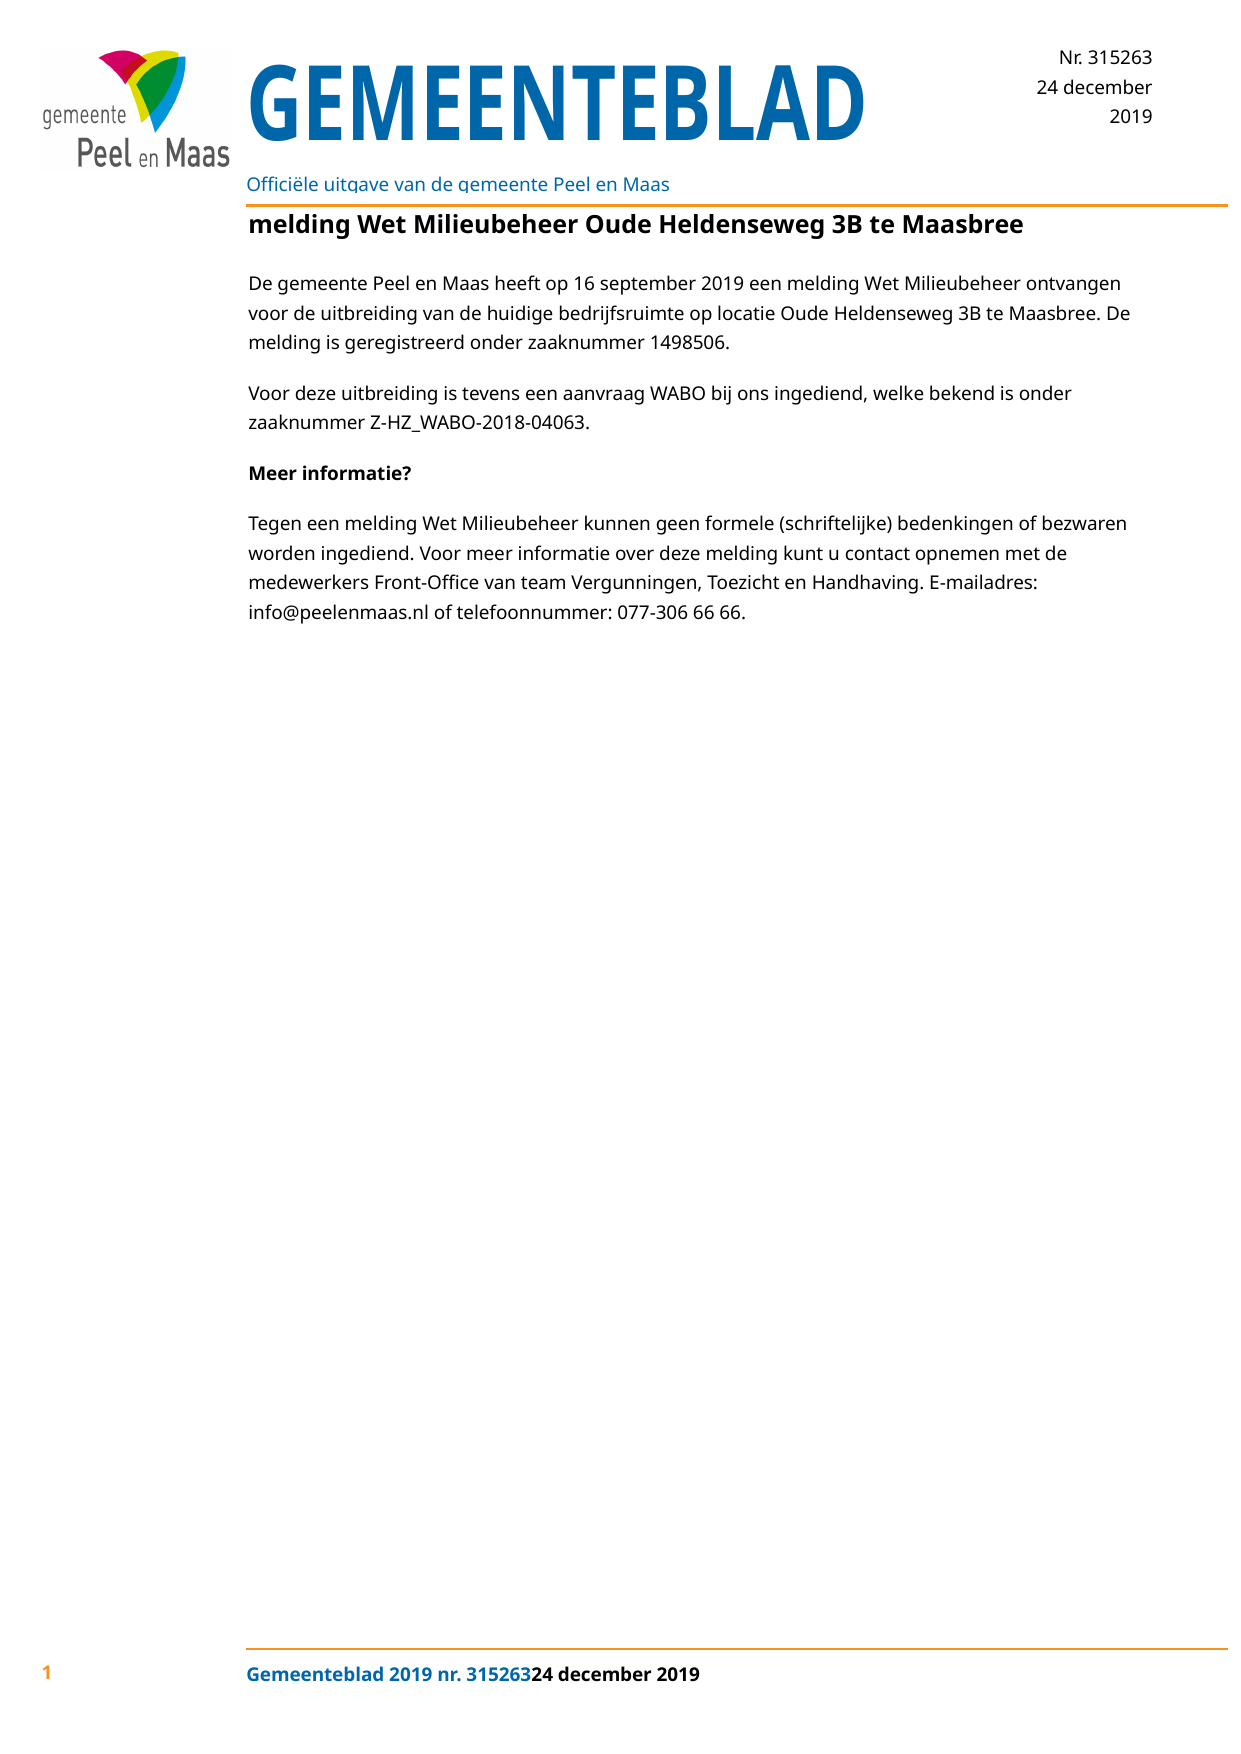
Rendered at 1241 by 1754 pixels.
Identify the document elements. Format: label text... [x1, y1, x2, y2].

text melding Wet Milieubeheer Oude Heldenseweg 3B te Maasbree [248, 207, 1152, 241]
text Tegen een melding Wet Milieubeheer kunnen geen formele (schriftelijke) bedenkingen of bezwaren worden ingediend. Voor meer informatie over deze melding kunt u contact opnemen met de medewerkers Front-Office van team Vergunningen, Toezicht en Handhaving. E-mailadres: info@peelenmaas.nl of telefoonnummer: 077-306 66 66. [248, 510, 1152, 625]
text Voor deze uitbreiding is tevens een aanvraag WABO bij ons ingediend, welke bekend is onder zaaknummer Z-HZ_WABO-2018-04063. [248, 380, 1152, 435]
picture [41, 47, 231, 172]
text Meer informatie? [248, 460, 1152, 486]
text De gemeente Peel en Maas heeft op 16 september 2019 een melding Wet Milieubeheer ontvangen voor de uitbreiding van de huidige bedrijfsruimte op locatie Oude Heldenseweg 3B te Maasbree. De melding is geregistreerd onder zaaknummer 1498506. [248, 270, 1152, 355]
